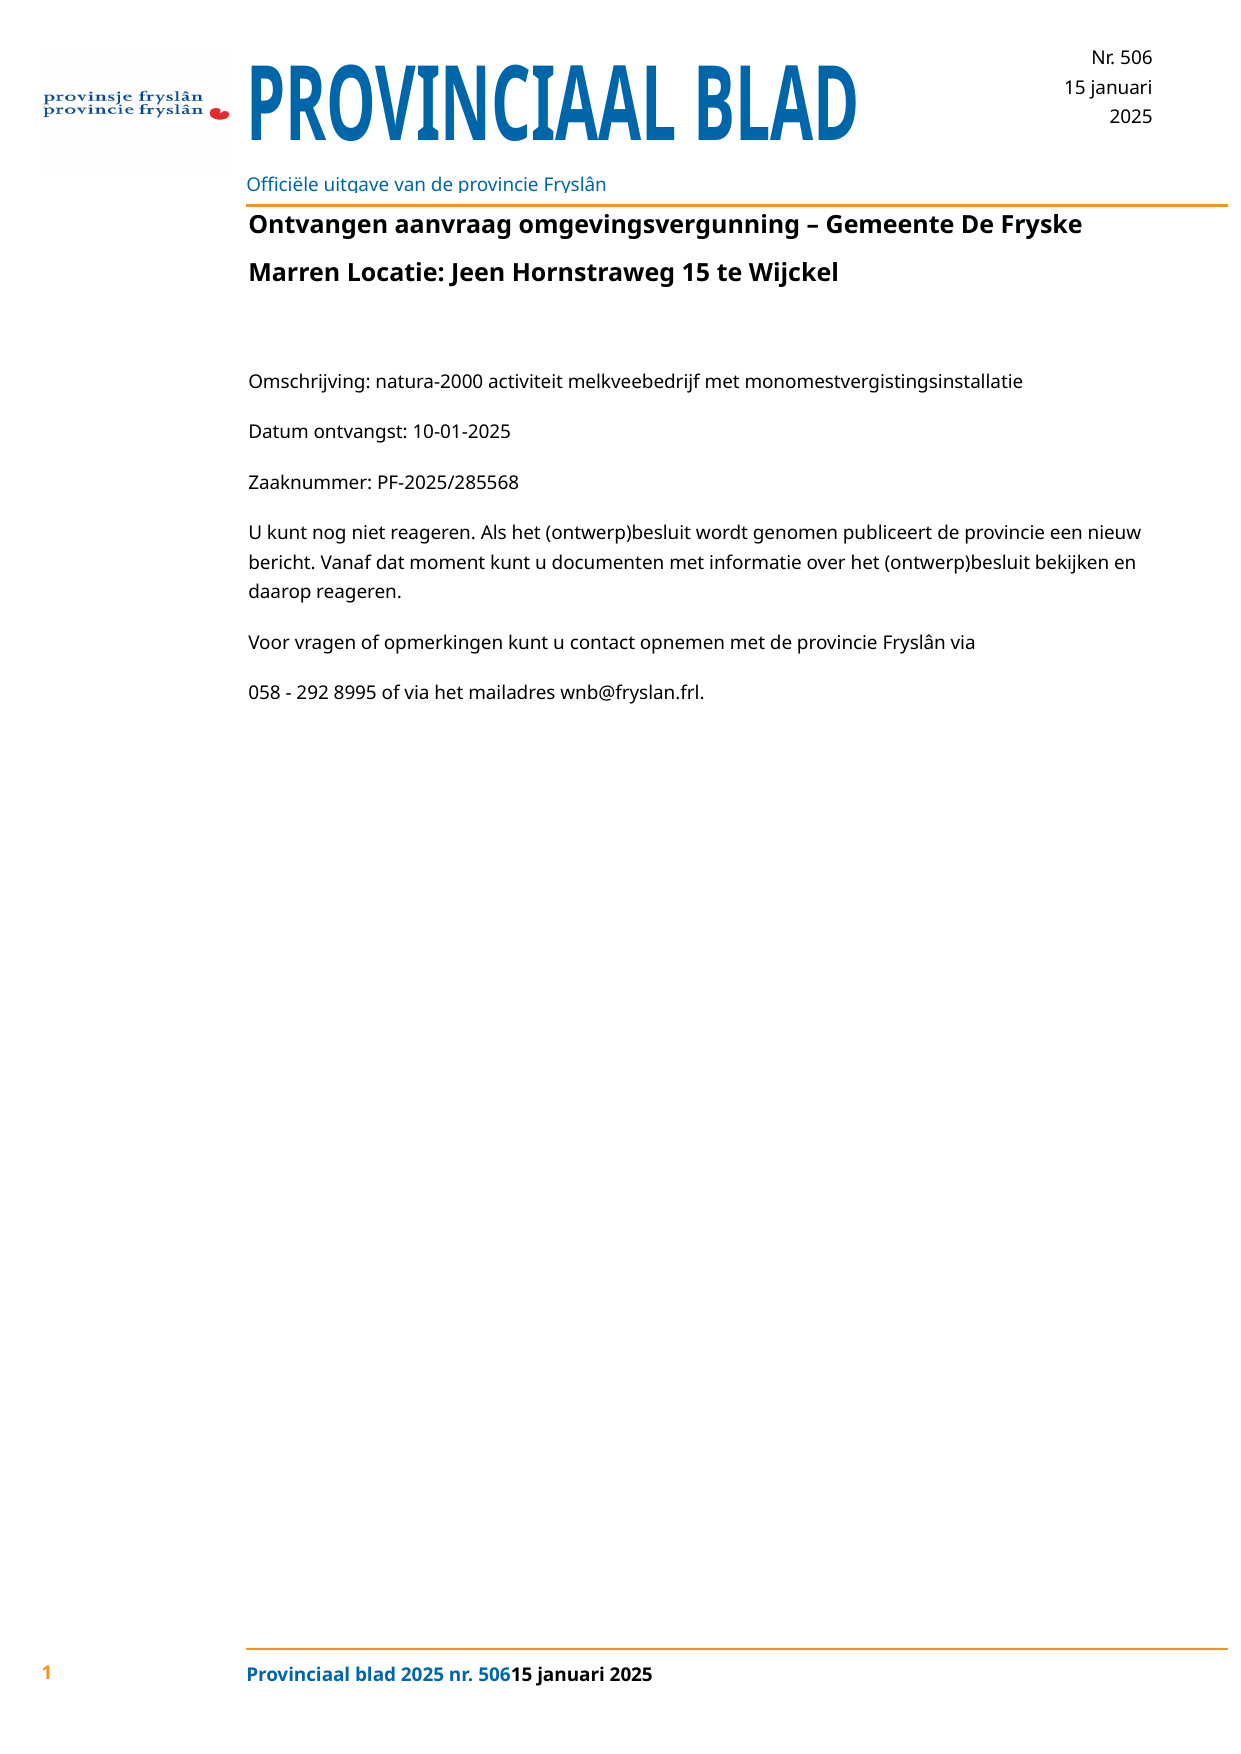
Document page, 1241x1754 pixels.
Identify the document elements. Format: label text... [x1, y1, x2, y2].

text Datum ontvangst: 10-01-2025 [248, 419, 1152, 444]
text Zaaknummer: PF-2025/285568 [248, 469, 1152, 495]
text Ontvangen aanvraag omgevingsvergunning – Gemeente De Fryske Marren Locatie: Jeen Hornstraweg 15 te Wijckel [248, 207, 1152, 288]
picture [41, 47, 231, 172]
text 058 - 292 8995 of via het mailadres wnb@fryslan.frl. [248, 679, 1152, 705]
text Voor vragen of opmerkingen kunt u contact opnemen met de provincie Fryslân via [248, 629, 1152, 655]
text U kunt nog niet reageren. Als het (ontwerp)besluit wordt genomen publiceert de provincie een nieuw bericht. Vanaf dat moment kunt u documenten met informatie over het (ontwerp)besluit bekijken en daarop reageren. [248, 519, 1152, 604]
text Omschrijving: natura-2000 activiteit melkveebedrijf met monomestvergistingsinstallatie [248, 368, 1152, 394]
